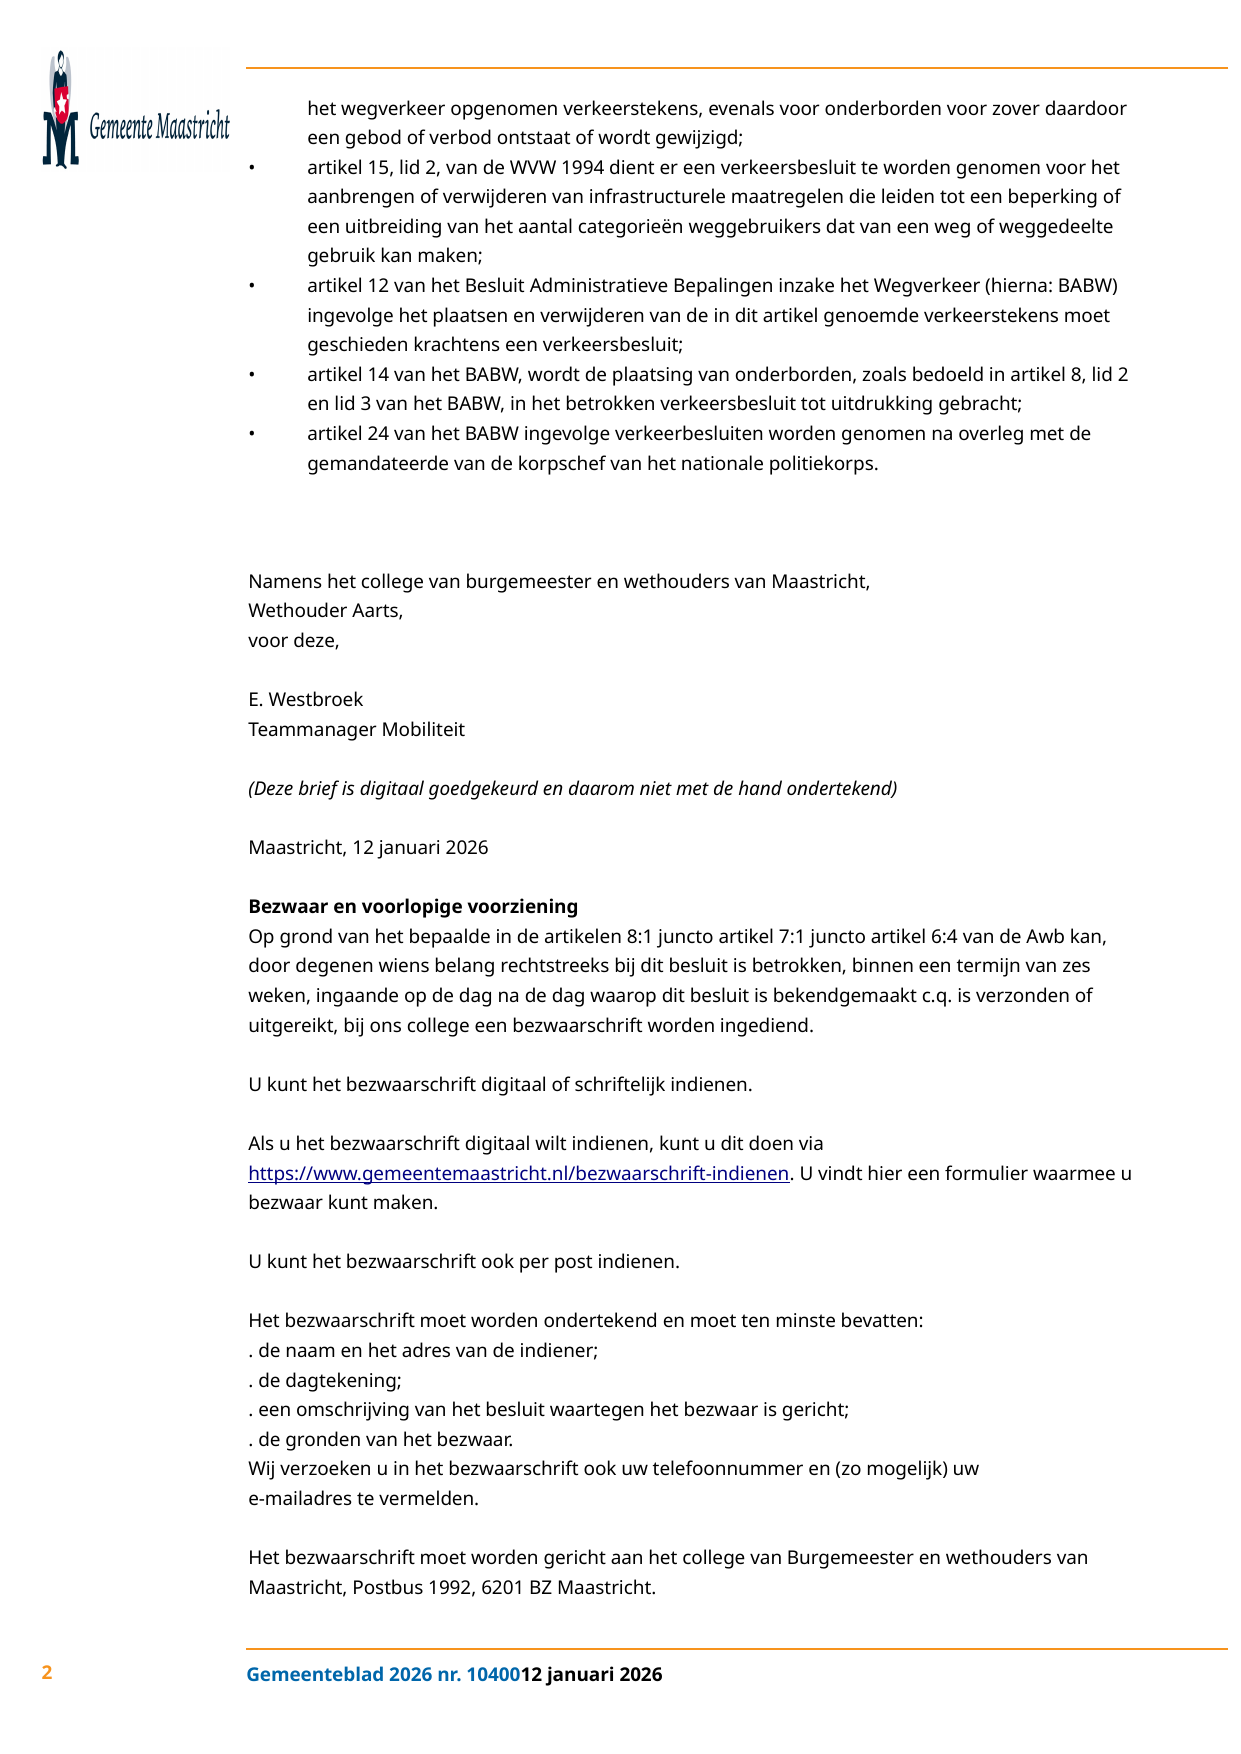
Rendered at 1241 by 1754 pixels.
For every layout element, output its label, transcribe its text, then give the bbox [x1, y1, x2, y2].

text voor deze, [248, 627, 1152, 653]
list artikel 15, lid 2, van de WVW 1994 dient er een verkeersbesluit te worden genomen voor het aanbrengen of verwijderen van infrastructurele maatregelen die leiden tot een beperking of een uitbreiding van het aantal categorieën weggebruikers dat van een weg of weggedeelte gebruik kan maken; [248, 154, 1152, 268]
text Wij verzoeken u in het bezwaarschrift ook uw telefoonnummer en (zo mogelijk) uw [248, 1456, 1152, 1481]
text Bezwaar en voorlopige voorziening [248, 893, 1152, 919]
text . de dagtekening; [248, 1367, 1152, 1393]
list het wegverkeer opgenomen verkeerstekens, evenals voor onderborden voor zover daardoor een gebod of verbod ontstaat of wordt gewijzigd; [248, 95, 1152, 150]
text . de gronden van het bezwaar. [248, 1426, 1152, 1452]
list artikel 24 van het BABW ingevolge verkeerbesluiten worden genomen na overleg met de gemandateerde van de korpschef van het nationale politiekorps. [248, 420, 1152, 476]
text U kunt het bezwaarschrift ook per post indienen. [248, 1248, 1152, 1274]
text Op grond van het bepaalde in de artikelen 8:1 juncto artikel 7:1 juncto artikel 6:4 van de Awb kan, door degenen wiens belang rechtstreeks bij dit besluit is betrokken, binnen een termijn van zes weken, ingaande op de dag na de dag waarop dit besluit is bekendgemaakt c.q. is verzonden of uitgereikt, bij ons college een bezwaarschrift worden ingediend. [248, 923, 1152, 1038]
text Wethouder Aarts, [248, 598, 1152, 623]
picture [41, 47, 231, 172]
text . een omschrijving van het besluit waartegen het bezwaar is gericht; [248, 1396, 1152, 1422]
text Als u het bezwaarschrift digitaal wilt indienen, kunt u dit doen via https://www.gemeentemaastricht.nl/bezwaarschrift-indienen. U vindt hier een formulier waarmee u bezwaar kunt maken. [248, 1130, 1152, 1215]
text Het bezwaarschrift moet worden ondertekend en moet ten minste bevatten: [248, 1308, 1152, 1333]
text Maastricht, 12 januari 2026 [248, 834, 1152, 860]
text Teammanager Mobiliteit [248, 716, 1152, 742]
text E. Westbroek [248, 686, 1152, 712]
text (Deze brief is digitaal goedgekeurd en daarom niet met de hand ondertekend) [248, 775, 1152, 801]
list artikel 12 van het Besluit Administratieve Bepalingen inzake het Wegverkeer (hierna: BABW) ingevolge het plaatsen en verwijderen van de in dit artikel genoemde verkeerstekens moet geschieden krachtens een verkeersbesluit; [248, 272, 1152, 357]
text Het bezwaarschrift moet worden gericht aan het college van Burgemeester en wethouders van Maastricht, Postbus 1992, 6201 BZ Maastricht. [248, 1544, 1152, 1600]
text U kunt het bezwaarschrift digitaal of schriftelijk indienen. [248, 1071, 1152, 1097]
text . de naam en het adres van de indiener; [248, 1337, 1152, 1363]
text e-mailadres te vermelden. [248, 1485, 1152, 1511]
list artikel 14 van het BABW, wordt de plaatsing van onderborden, zoals bedoeld in artikel 8, lid 2 en lid 3 van het BABW, in het betrokken verkeersbesluit tot uitdrukking gebracht; [248, 361, 1152, 416]
text Namens het college van burgemeester en wethouders van Maastricht, [248, 568, 1152, 594]
